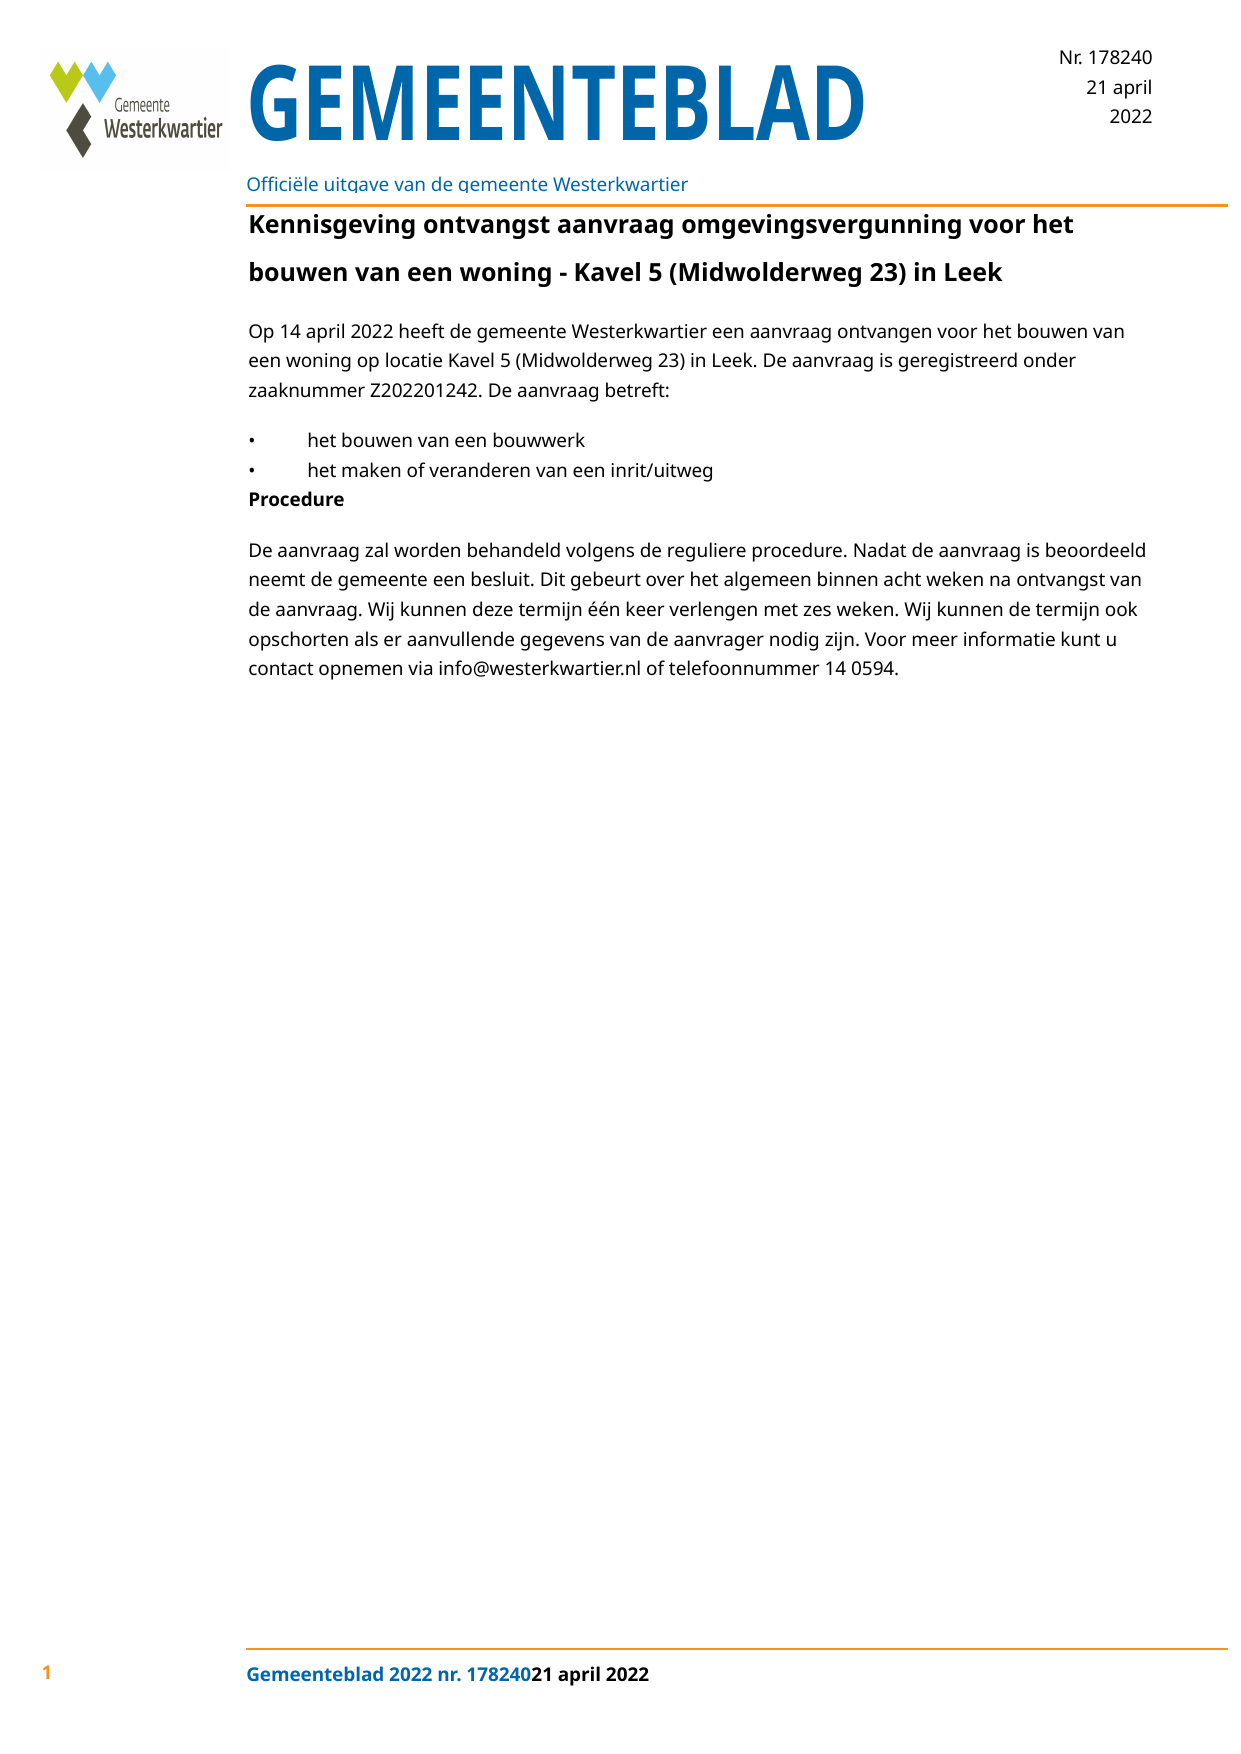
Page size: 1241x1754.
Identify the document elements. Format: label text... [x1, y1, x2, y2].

text De aanvraag zal worden behandeld volgens de reguliere procedure. Nadat de aanvraag is beoordeeld neemt de gemeente een besluit. Dit gebeurt over het algemeen binnen acht weken na ontvangst van de aanvraag. Wij kunnen deze termijn één keer verlengen met zes weken. Wij kunnen de termijn ook opschorten als er aanvullende gegevens van de aanvrager nodig zijn. Voor meer informatie kunt u contact opnemen via info@westerkwartier.nl of telefoonnummer 14 0594. [248, 537, 1152, 681]
list het bouwen van een bouwwerk [248, 427, 1152, 453]
picture [41, 47, 231, 172]
text Op 14 april 2022 heeft de gemeente Westerkwartier een aanvraag ontvangen voor het bouwen van een woning op locatie Kavel 5 (Midwolderweg 23) in Leek. De aanvraag is geregistreerd onder zaaknummer Z202201242. De aanvraag betreft: [248, 318, 1152, 403]
text Procedure [248, 487, 1152, 512]
list het maken of veranderen van een inrit/uitweg [248, 457, 1152, 483]
text Kennisgeving ontvangst aanvraag omgevingsvergunning voor het bouwen van een woning - Kavel 5 (Midwolderweg 23) in Leek [248, 207, 1152, 288]
